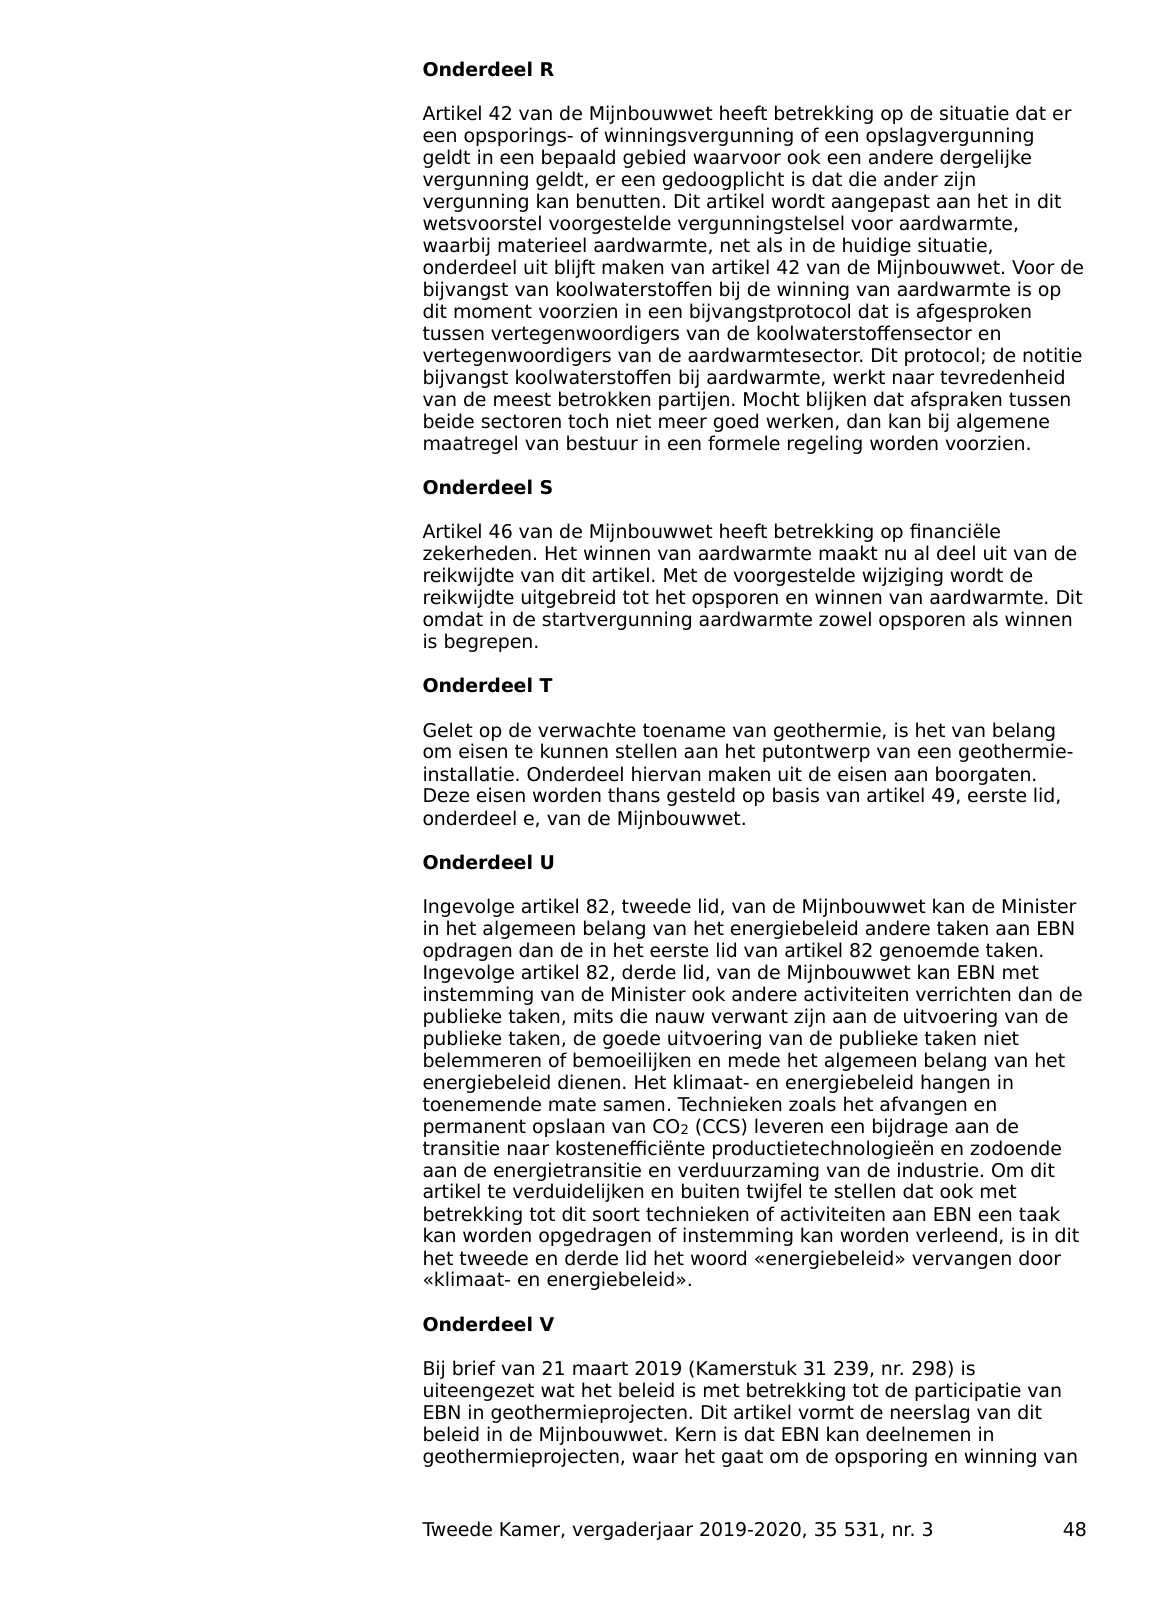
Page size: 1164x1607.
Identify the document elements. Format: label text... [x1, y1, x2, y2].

text Gelet op de verwachte toename van geothermie, is het van belang om eisen te kunnen stellen aan het putontwerp van een geothermie-installatie. Onderdeel hiervan maken uit de eisen aan boorgaten. Deze eisen worden thans gesteld op basis van artikel 49, eerste lid, onderdeel e, van de Mijnbouwwet. [422, 719, 1087, 829]
subtitle Onderdeel S [422, 477, 1087, 499]
text Artikel 42 van de Mijnbouwwet heeft betrekking op de situatie dat er een opsporings- of winningsvergunning of een opslagvergunning geldt in een bepaald gebied waarvoor ook een andere dergelijke vergunning geldt, er een gedoogplicht is dat die ander zijn vergunning kan benutten. Dit artikel wordt aangepast aan het in dit wetsvoorstel voorgestelde vergunningstelsel voor aardwarmte, waarbij materieel aardwarmte, net als in de huidige situatie, onderdeel uit blijft maken van artikel 42 van de Mijnbouwwet. Voor de bijvangst van koolwaterstoffen bij de winning van aardwarmte is op dit moment voorzien in een bijvangstprotocol dat is afgesproken tussen vertegenwoordigers van de koolwaterstoffensector en vertegenwoordigers van de aardwarmtesector. Dit protocol; de notitie bijvangst koolwaterstoffen bij aardwarmte, werkt naar tevredenheid van de meest betrokken partijen. Mocht blijken dat afspraken tussen beide sectoren toch niet meer goed werken, dan kan bij algemene maatregel van bestuur in een formele regeling worden voorzien. [422, 103, 1087, 455]
subtitle Onderdeel V [422, 1313, 1087, 1336]
text Ingevolge artikel 82, tweede lid, van de Mijnbouwwet kan de Minister in het algemeen belang van het energiebeleid andere taken aan EBN opdragen dan de in het eerste lid van artikel 82 genoemde taken. Ingevolge artikel 82, derde lid, van de Mijnbouwwet kan EBN met instemming van de Minister ook andere activiteiten verrichten dan de publieke taken, mits die nauw verwant zijn aan de uitvoering van de publieke taken, de goede uitvoering van de publieke taken niet belemmeren of bemoeilijken en mede het algemeen belang van het energiebeleid dienen. Het klimaat- en energiebeleid hangen in toenemende mate samen. Technieken zoals het afvangen en permanent opslaan van CO2 (CCS) leveren een bijdrage aan de transitie naar kostenefficiënte productietechnologieën en zodoende aan de energietransitie en verduurzaming van de industrie. Om dit artikel te verduidelijken en buiten twijfel te stellen dat ook met betrekking tot dit soort technieken of activiteiten aan EBN een taak kan worden opgedragen of instemming kan worden verleend, is in dit het tweede en derde lid het woord «energiebeleid» vervangen door «klimaat- en energiebeleid». [422, 896, 1087, 1291]
subtitle Onderdeel U [422, 852, 1087, 873]
text Artikel 46 van de Mijnbouwwet heeft betrekking op financiële zekerheden. Het winnen van aardwarmte maakt nu al deel uit van de reikwijdte van dit artikel. Met de voorgestelde wijziging wordt de reikwijdte uitgebreid tot het opsporen en winnen van aardwarmte. Dit omdat in de startvergunning aardwarmte zowel opsporen als winnen is begrepen. [422, 521, 1087, 653]
text Bij brief van 21 maart 2019 (Kamerstuk 31 239, nr. 298) is uiteengezet wat het beleid is met betrekking tot de participatie van EBN in geothermieprojecten. Dit artikel vormt de neerslag van dit beleid in de Mijnbouwwet. Kern is dat EBN kan deelnemen in geothermieprojecten, waar het gaat om de opsporing en winning van [422, 1358, 1087, 1468]
subtitle Onderdeel R [422, 59, 1087, 81]
subtitle Onderdeel T [422, 675, 1087, 697]
